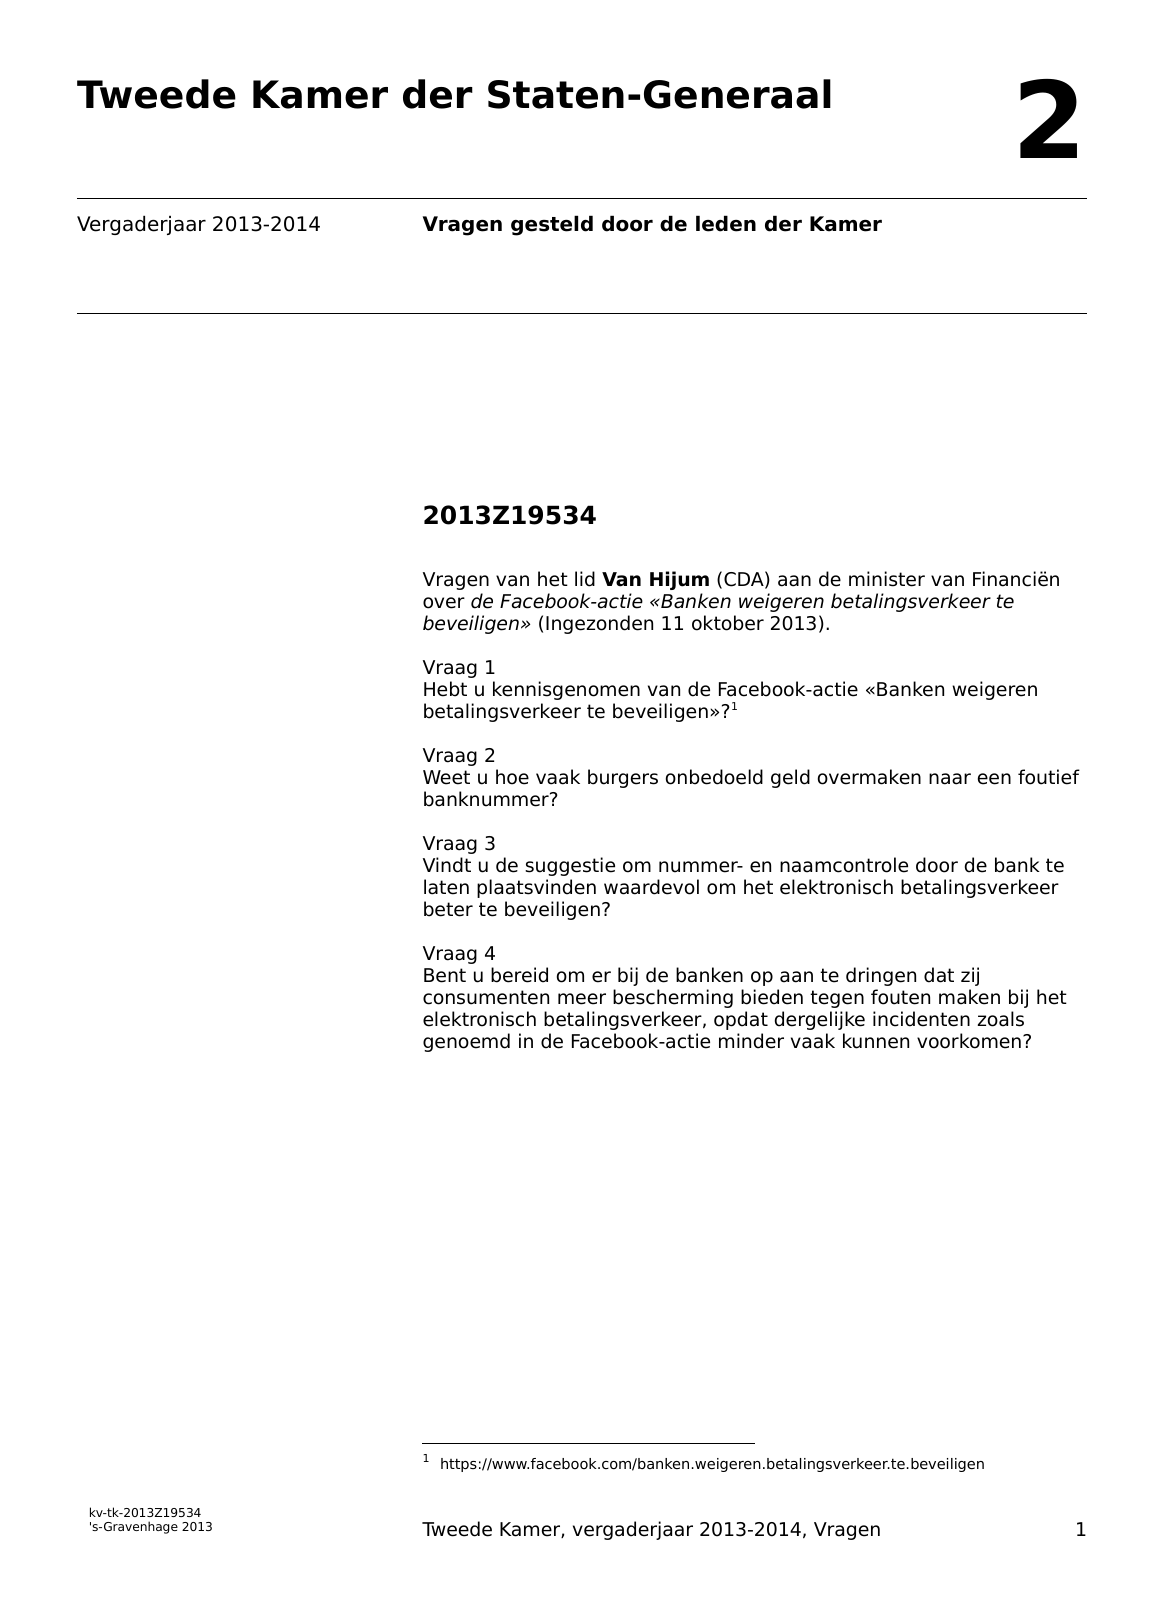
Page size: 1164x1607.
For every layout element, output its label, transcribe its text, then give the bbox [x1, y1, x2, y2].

text 's-Gravenhage 2013 [88, 1520, 323, 1534]
text Vraag 4 [422, 943, 1087, 965]
text Vragen van het lid Van Hijum (CDA) aan de minister van Financiën over de Facebook-actie «Banken weigeren betalingsverkeer te beveiligen» (Ingezonden 11 oktober 2013). [422, 569, 1087, 635]
text https://www.facebook.com/banken.weigeren.betalingsverkeer.te.beveiligen [422, 1452, 1087, 1474]
text 2013Z19534 [422, 501, 1087, 531]
table_header 2 [886, 59, 1087, 198]
text Vraag 3 [422, 833, 1087, 855]
text Vindt u de suggestie om nummer- en naamcontrole door de bank te laten plaatsvinden waardevol om het elektronisch betalingsverkeer beter te beveiligen? [422, 855, 1087, 921]
text kv-tk-2013Z19534 [88, 1506, 323, 1520]
text Weet u hoe vaak burgers onbedoeld geld overmaken naar een foutief banknummer? [422, 767, 1087, 811]
table_cell Vragen gesteld door de leden der Kamer [422, 199, 1087, 313]
text Bent u bereid om er bij de banken op aan te dringen dat zij consumenten meer bescherming bieden tegen fouten maken bij het elektronisch betalingsverkeer, opdat dergelijke incidenten zoals genoemd in de Facebook-actie minder vaak kunnen voorkomen? [422, 965, 1087, 1053]
text Vraag 1 [422, 657, 1087, 679]
table_header Tweede Kamer der Staten-Generaal [77, 59, 886, 198]
text Vraag 2 [422, 745, 1087, 767]
text Hebt u kennisgenomen van de Facebook-actie «Banken weigeren betalingsverkeer te beveiligen»? [422, 679, 1087, 723]
table_cell Vergaderjaar 2013-2014 [77, 199, 422, 313]
